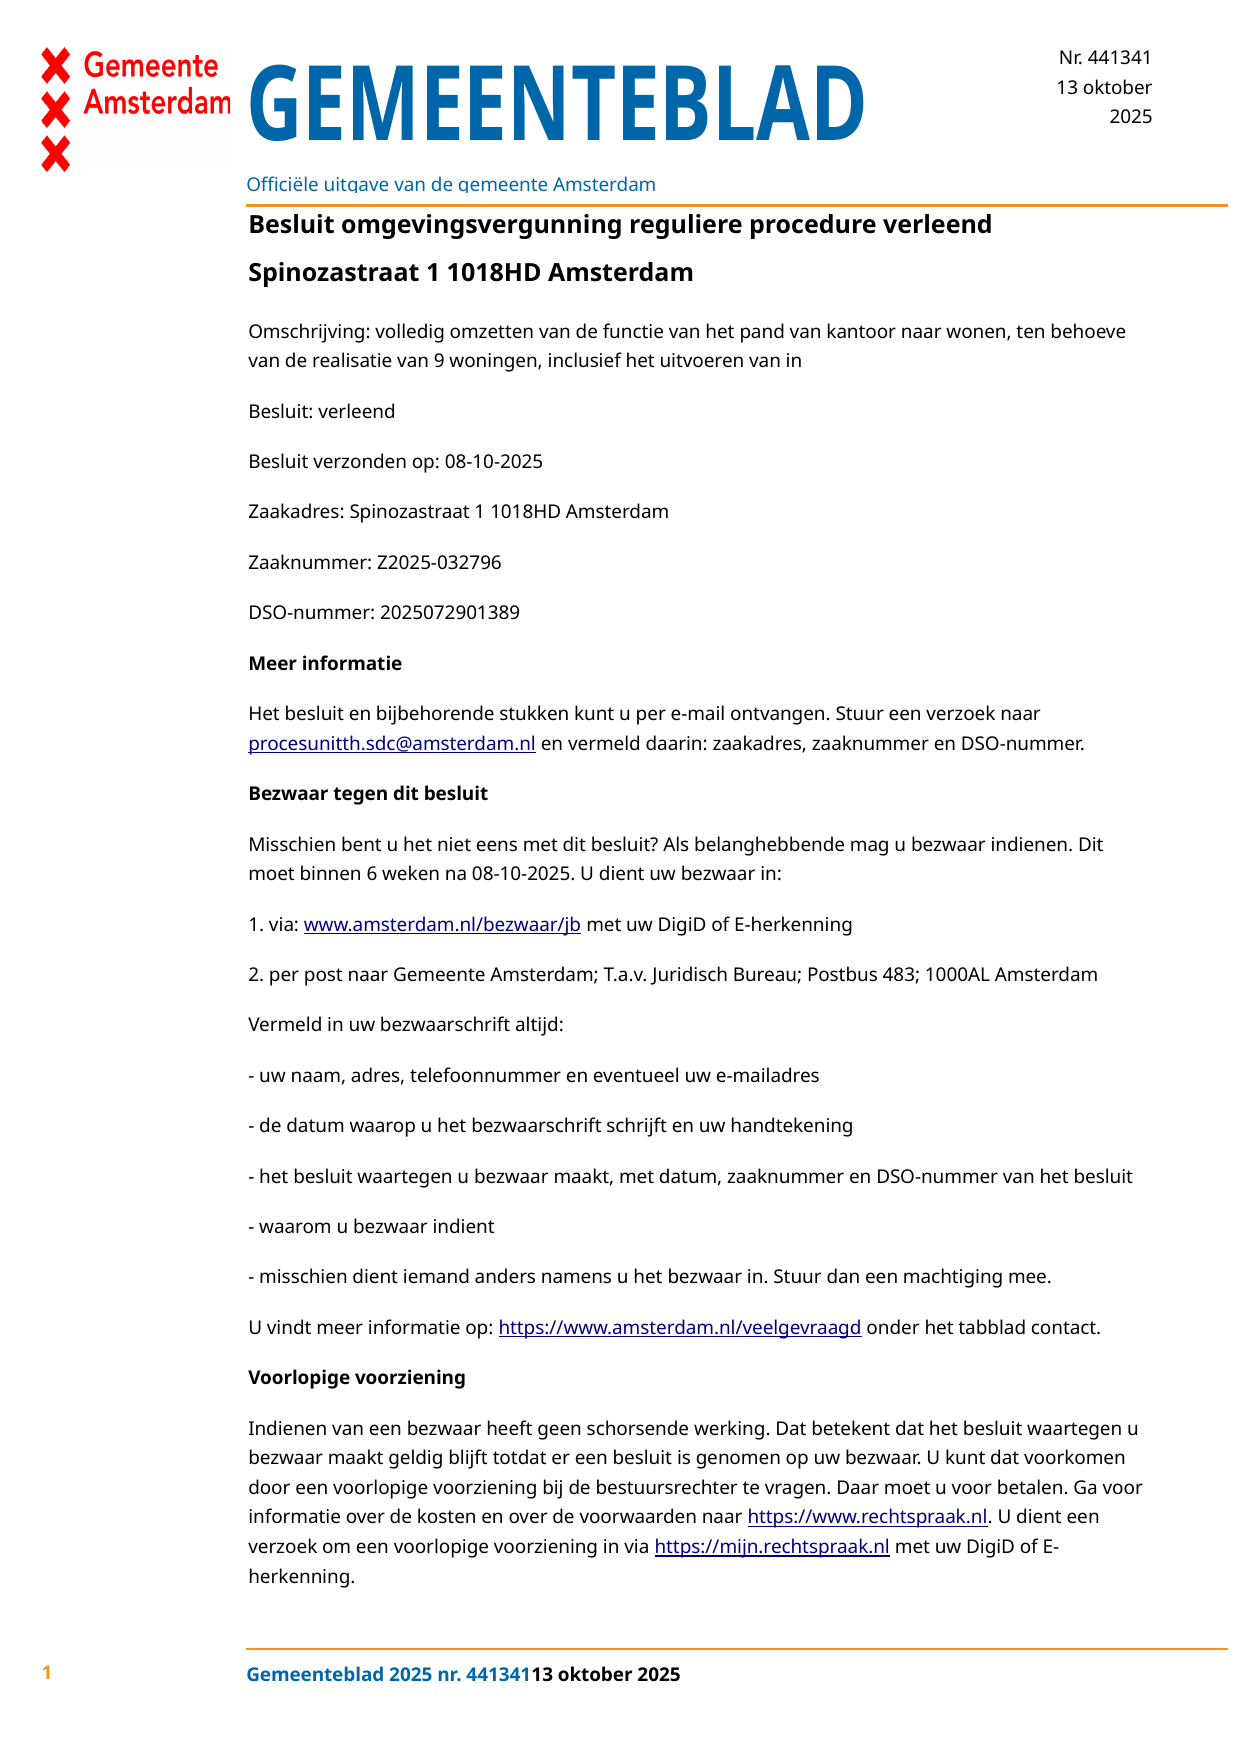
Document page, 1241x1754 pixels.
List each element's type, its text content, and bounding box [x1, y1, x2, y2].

text Meer informatie [248, 650, 1152, 676]
text Voorlopige voorziening [248, 1364, 1152, 1390]
text Indienen van een bezwaar heeft geen schorsende werking. Dat betekent dat het besluit waartegen u bezwaar maakt geldig blijft totdat er een besluit is genomen op uw bezwaar. U kunt dat voorkomen door een voorlopige voorziening bij de bestuursrechter te vragen. Daar moet u voor betalen. Ga voor informatie over de kosten en over de voorwaarden naar https://www.rechtspraak.nl. U dient een verzoek om een voorlopige voorziening in via https://mijn.rechtspraak.nl met uw DigiD of E-herkenning. [248, 1415, 1152, 1589]
text - de datum waarop u het bezwaarschrift schrijft en uw handtekening [248, 1112, 1152, 1138]
text Misschien bent u het niet eens met dit besluit? Als belanghebbende mag u bezwaar indienen. Dit moet binnen 6 weken na 08-10-2025. U dient uw bezwaar in: [248, 831, 1152, 886]
text Zaaknummer: Z2025-032796 [248, 549, 1152, 575]
text 1. via: www.amsterdam.nl/bezwaar/jb met uw DigiD of E-herkenning [248, 911, 1152, 937]
text - waarom u bezwaar indient [248, 1213, 1152, 1239]
text Besluit: verleend [248, 398, 1152, 424]
text - misschien dient iemand anders namens u het bezwaar in. Stuur dan een machtiging mee. [248, 1264, 1152, 1289]
text DSO-nummer: 2025072901389 [248, 599, 1152, 625]
text Besluit verzonden op: 08-10-2025 [248, 448, 1152, 474]
text - het besluit waartegen u bezwaar maakt, met datum, zaaknummer en DSO-nummer van het besluit [248, 1163, 1152, 1189]
text - uw naam, adres, telefoonnummer en eventueel uw e-mailadres [248, 1062, 1152, 1088]
text U vindt meer informatie op: https://www.amsterdam.nl/veelgevraagd onder het tabblad contact. [248, 1314, 1152, 1340]
picture [41, 47, 231, 172]
text 2. per post naar Gemeente Amsterdam; T.a.v. Juridisch Bureau; Postbus 483; 1000AL Amsterdam [248, 961, 1152, 987]
text Vermeld in uw bezwaarschrift altijd: [248, 1012, 1152, 1037]
text Besluit omgevingsvergunning reguliere procedure verleend Spinozastraat 1 1018HD Amsterdam [248, 207, 1152, 288]
text Bezwaar tegen dit besluit [248, 780, 1152, 806]
text Omschrijving: volledig omzetten van de functie van het pand van kantoor naar wonen, ten behoeve van de realisatie van 9 woningen, inclusief het uitvoeren van in [248, 318, 1152, 373]
text Het besluit en bijbehorende stukken kunt u per e-mail ontvangen. Stuur een verzoek naar procesunitth.sdc@amsterdam.nl en vermeld daarin: zaakadres, zaaknummer en DSO-nummer. [248, 700, 1152, 756]
text Zaakadres: Spinozastraat 1 1018HD Amsterdam [248, 499, 1152, 524]
